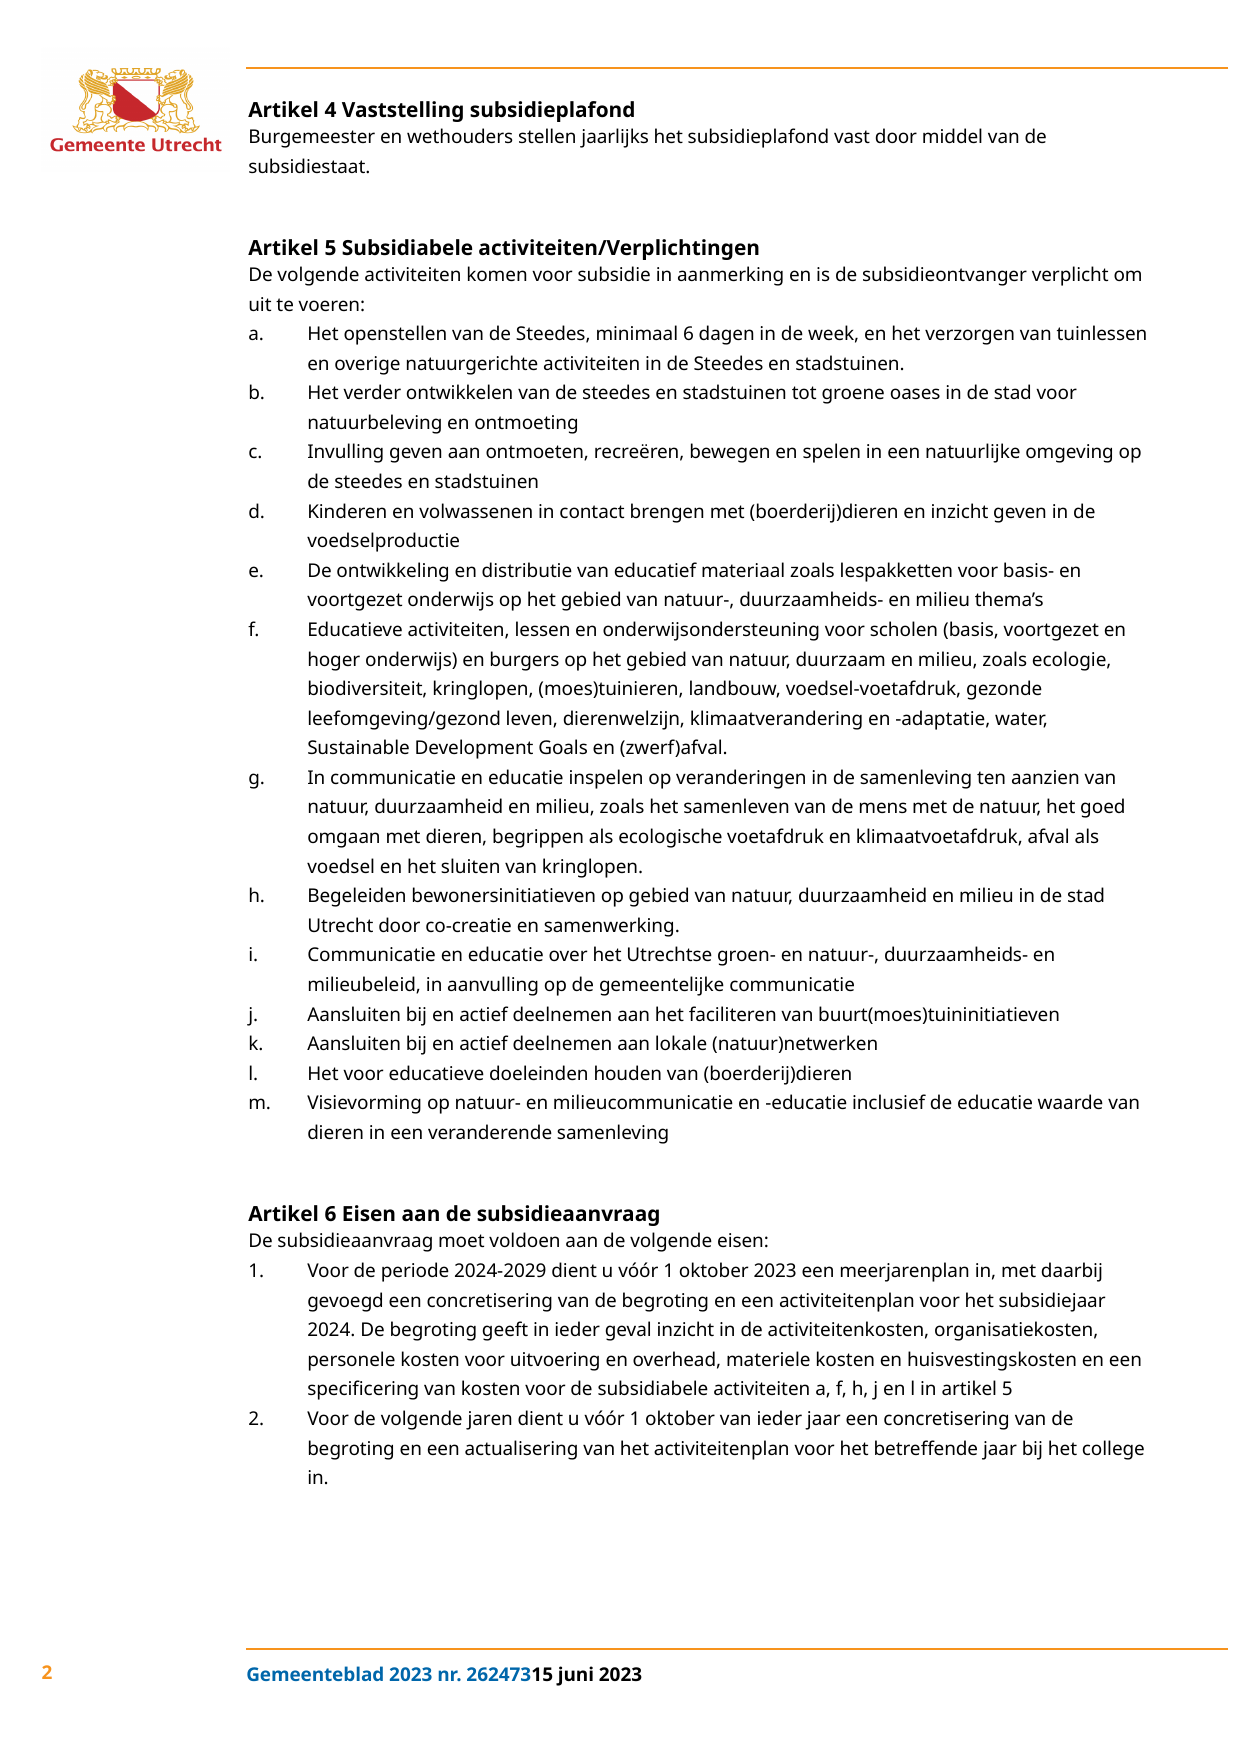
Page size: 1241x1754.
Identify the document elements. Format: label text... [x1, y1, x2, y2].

list Invulling geven aan ontmoeten, recreëren, bewegen en spelen in een natuurlijke omgeving op de steedes en stadstuinen [248, 439, 1152, 494]
text De subsidieaanvraag moet voldoen aan de volgende eisen: [248, 1228, 1152, 1253]
list Het verder ontwikkelen van de steedes en stadstuinen tot groene oases in de stad voor natuurbeleving en ontmoeting [248, 379, 1152, 435]
list Kinderen en volwassenen in contact brengen met (boerderij)dieren en inzicht geven in de voedselproductie [248, 498, 1152, 553]
list Begeleiden bewonersinitiatieven op gebied van natuur, duurzaamheid en milieu in de stad Utrecht door co-creatie en samenwerking. [248, 882, 1152, 938]
list Aansluiten bij en actief deelnemen aan het faciliteren van buurt(moes)tuininitiatieven [248, 1001, 1152, 1027]
list De ontwikkeling en distributie van educatief materiaal zoals lespakketten voor basis- en voortgezet onderwijs op het gebied van natuur-, duurzaamheids- en milieu thema’s [248, 557, 1152, 612]
text De volgende activiteiten komen voor subsidie in aanmerking en is de subsidieontvanger verplicht om uit te voeren: [248, 261, 1152, 317]
list Het openstellen van de Steedes, minimaal 6 dagen in de week, en het verzorgen van tuinlessen en overige natuurgerichte activiteiten in de Steedes en stadstuinen. [248, 320, 1152, 376]
list Educatieve activiteiten, lessen en onderwijsondersteuning voor scholen (basis, voortgezet en hoger onderwijs) en burgers op het gebied van natuur, duurzaam en milieu, zoals ecologie, biodiversiteit, kringlopen, (moes)tuinieren, landbouw, voedsel-voetafdruk, gezonde leefomgeving/gezond leven, dierenwelzijn, klimaatverandering en -adaptatie, water, Sustainable Development Goals en (zwerf)afval. [248, 616, 1152, 760]
list Aansluiten bij en actief deelnemen aan lokale (natuur)netwerken [248, 1030, 1152, 1056]
list Voor de volgende jaren dient u vóór 1 oktober van ieder jaar een concretisering van de begroting en een actualisering van het activiteitenplan voor het betreffende jaar bij het college in. [248, 1405, 1152, 1490]
list Communicatie en educatie over het Utrechtse groen- en natuur-, duurzaamheids- en milieubeleid, in aanvulling op de gemeentelijke communicatie [248, 942, 1152, 997]
text Artikel 6 Eisen aan de subsidieaanvraag [248, 1199, 1152, 1228]
text Burgemeester en wethouders stellen jaarlijks het subsidieplafond vast door middel van de subsidiestaat. [248, 123, 1152, 178]
list In communicatie en educatie inspelen op veranderingen in de samenleving ten aanzien van natuur, duurzaamheid en milieu, zoals het samenleven van de mens met de natuur, het goed omgaan met dieren, begrippen als ecologische voetafdruk en klimaatvoetafdruk, afval als voedsel en het sluiten van kringlopen. [248, 764, 1152, 879]
list Visievorming op natuur- en milieucommunicatie en -educatie inclusief de educatie waarde van dieren in een veranderende samenleving [248, 1089, 1152, 1145]
list Het voor educatieve doeleinden houden van (boerderij)dieren [248, 1060, 1152, 1086]
text Artikel 4 Vaststelling subsidieplafond [248, 95, 1152, 123]
picture [41, 47, 231, 172]
text Artikel 5 Subsidiabele activiteiten/Verplichtingen [248, 233, 1152, 261]
list Voor de periode 2024-2029 dient u vóór 1 oktober 2023 een meerjarenplan in, met daarbij gevoegd een concretisering van de begroting en een activiteitenplan voor het subsidiejaar 2024. De begroting geeft in ieder geval inzicht in de activiteitenkosten, organisatiekosten, personele kosten voor uitvoering en overhead, materiele kosten en huisvestingskosten en een specificering van kosten voor de subsidiabele activiteiten a, f, h, j en l in artikel 5 [248, 1257, 1152, 1401]
